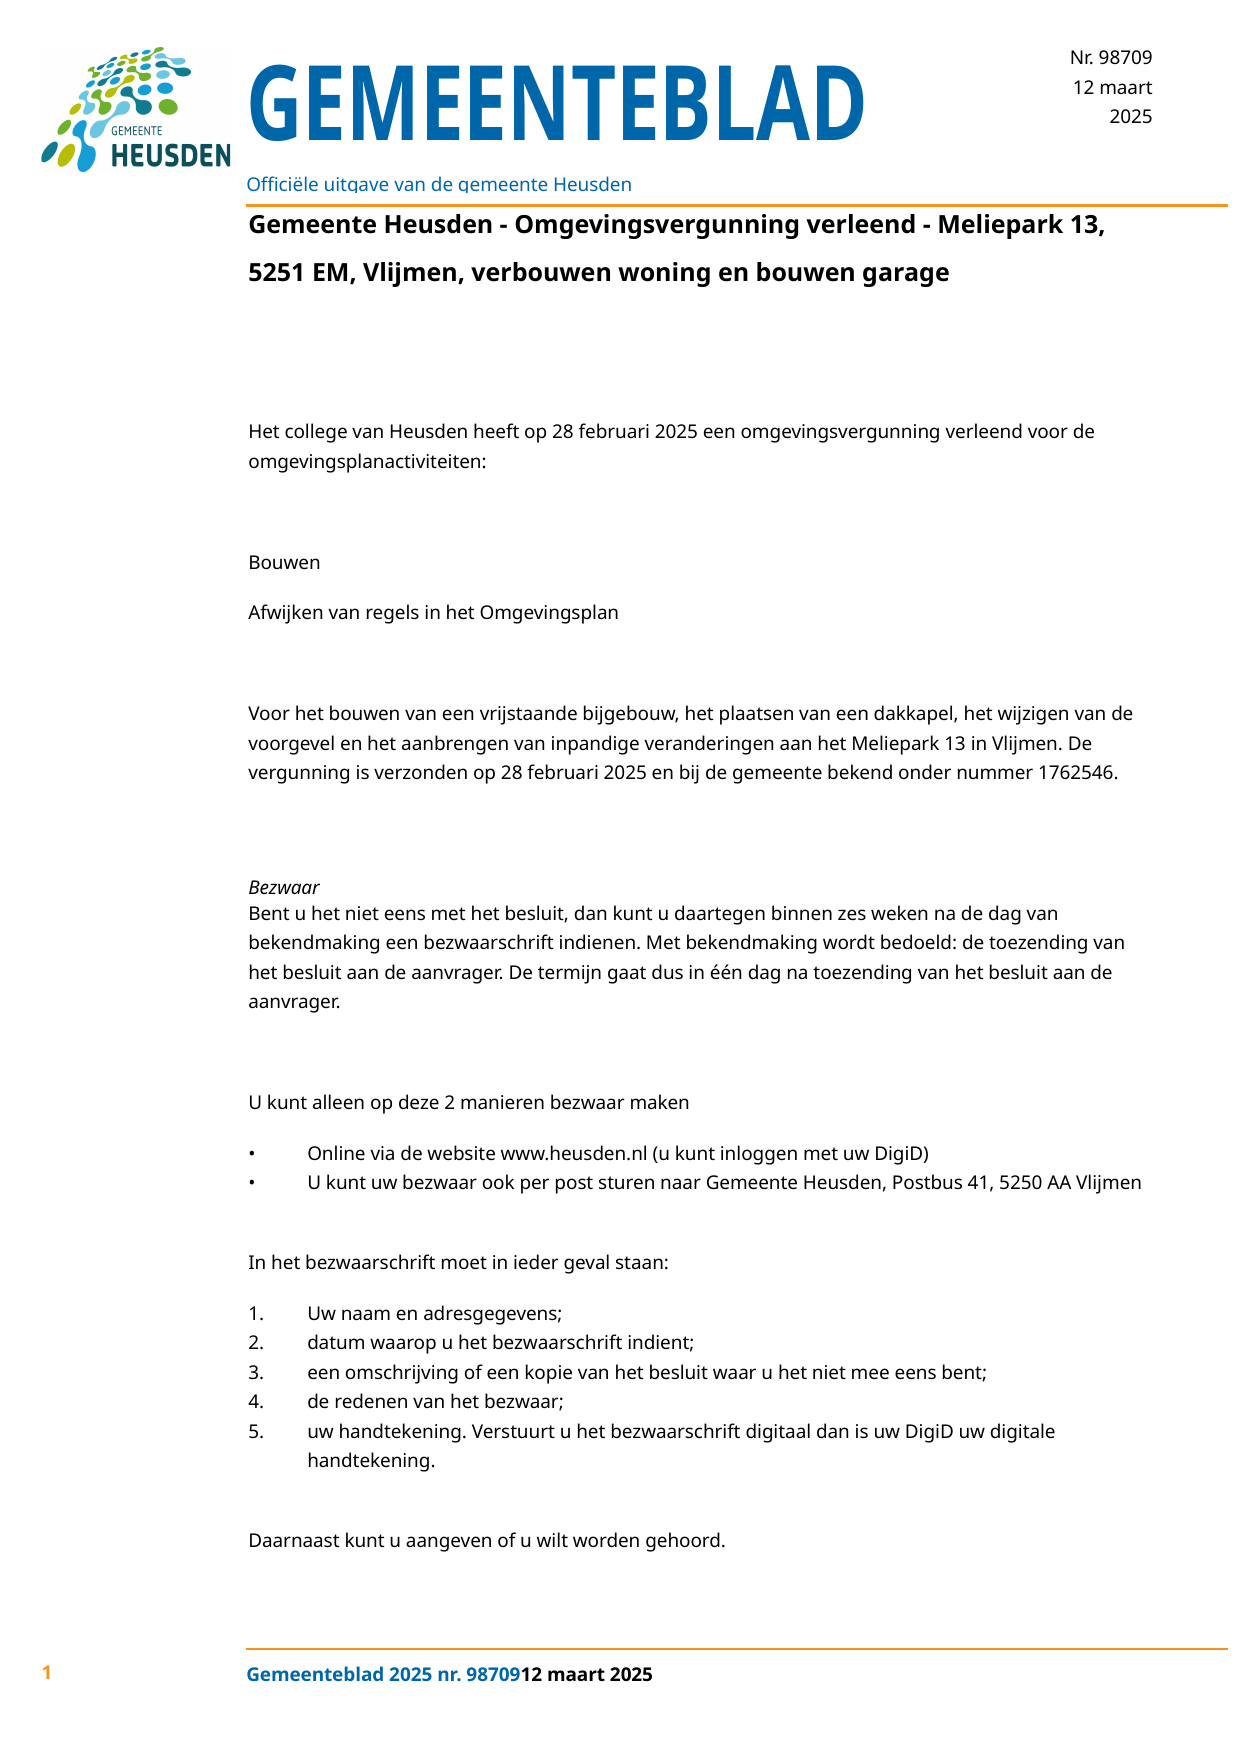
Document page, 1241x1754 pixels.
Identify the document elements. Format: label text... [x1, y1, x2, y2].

list een omschrijving of een kopie van het besluit waar u het niet mee eens bent; [248, 1359, 1152, 1384]
text Bezwaar [248, 874, 1152, 900]
text Bent u het niet eens met het besluit, dan kunt u daartegen binnen zes weken na de dag van bekendmaking een bezwaarschrift indienen. Met bekendmaking wordt bedoeld: de toezending van het besluit aan de aanvrager. De termijn gaat dus in één dag na toezending van het besluit aan de aanvrager. [248, 900, 1152, 1014]
list datum waarop u het bezwaarschrift indient; [248, 1329, 1152, 1355]
text U kunt alleen op deze 2 manieren bezwaar maken [248, 1089, 1152, 1115]
list Online via de website www.heusden.nl (u kunt inloggen met uw DigiD) [248, 1140, 1152, 1165]
list U kunt uw bezwaar ook per post sturen naar Gemeente Heusden, Postbus 41, 5250 AA Vlijmen [248, 1169, 1152, 1195]
list Uw naam en adresgegevens; [248, 1300, 1152, 1325]
list uw handtekening. Verstuurt u het bezwaarschrift digitaal dan is uw DigiD uw digitale handtekening. [248, 1418, 1152, 1473]
text Afwijken van regels in het Omgevingsplan [248, 599, 1152, 625]
picture [41, 47, 231, 172]
text Bouwen [248, 549, 1152, 575]
text Het college van Heusden heeft op 28 februari 2025 een omgevingsvergunning verleend voor de omgevingsplanactiviteiten: [248, 419, 1152, 474]
text Voor het bouwen van een vrijstaande bijgebouw, het plaatsen van een dakkapel, het wijzigen van de voorgevel en het aanbrengen van inpandige veranderingen aan het Meliepark 13 in Vlijmen. De vergunning is verzonden op 28 februari 2025 en bij de gemeente bekend onder nummer 1762546. [248, 700, 1152, 785]
text In het bezwaarschrift moet in ieder geval staan: [248, 1249, 1152, 1275]
text Gemeente Heusden - Omgevingsvergunning verleend - Meliepark 13, 5251 EM, Vlijmen, verbouwen woning en bouwen garage [248, 207, 1152, 288]
list de redenen van het bezwaar; [248, 1388, 1152, 1414]
text Daarnaast kunt u aangeven of u wilt worden gehoord. [248, 1528, 1152, 1553]
